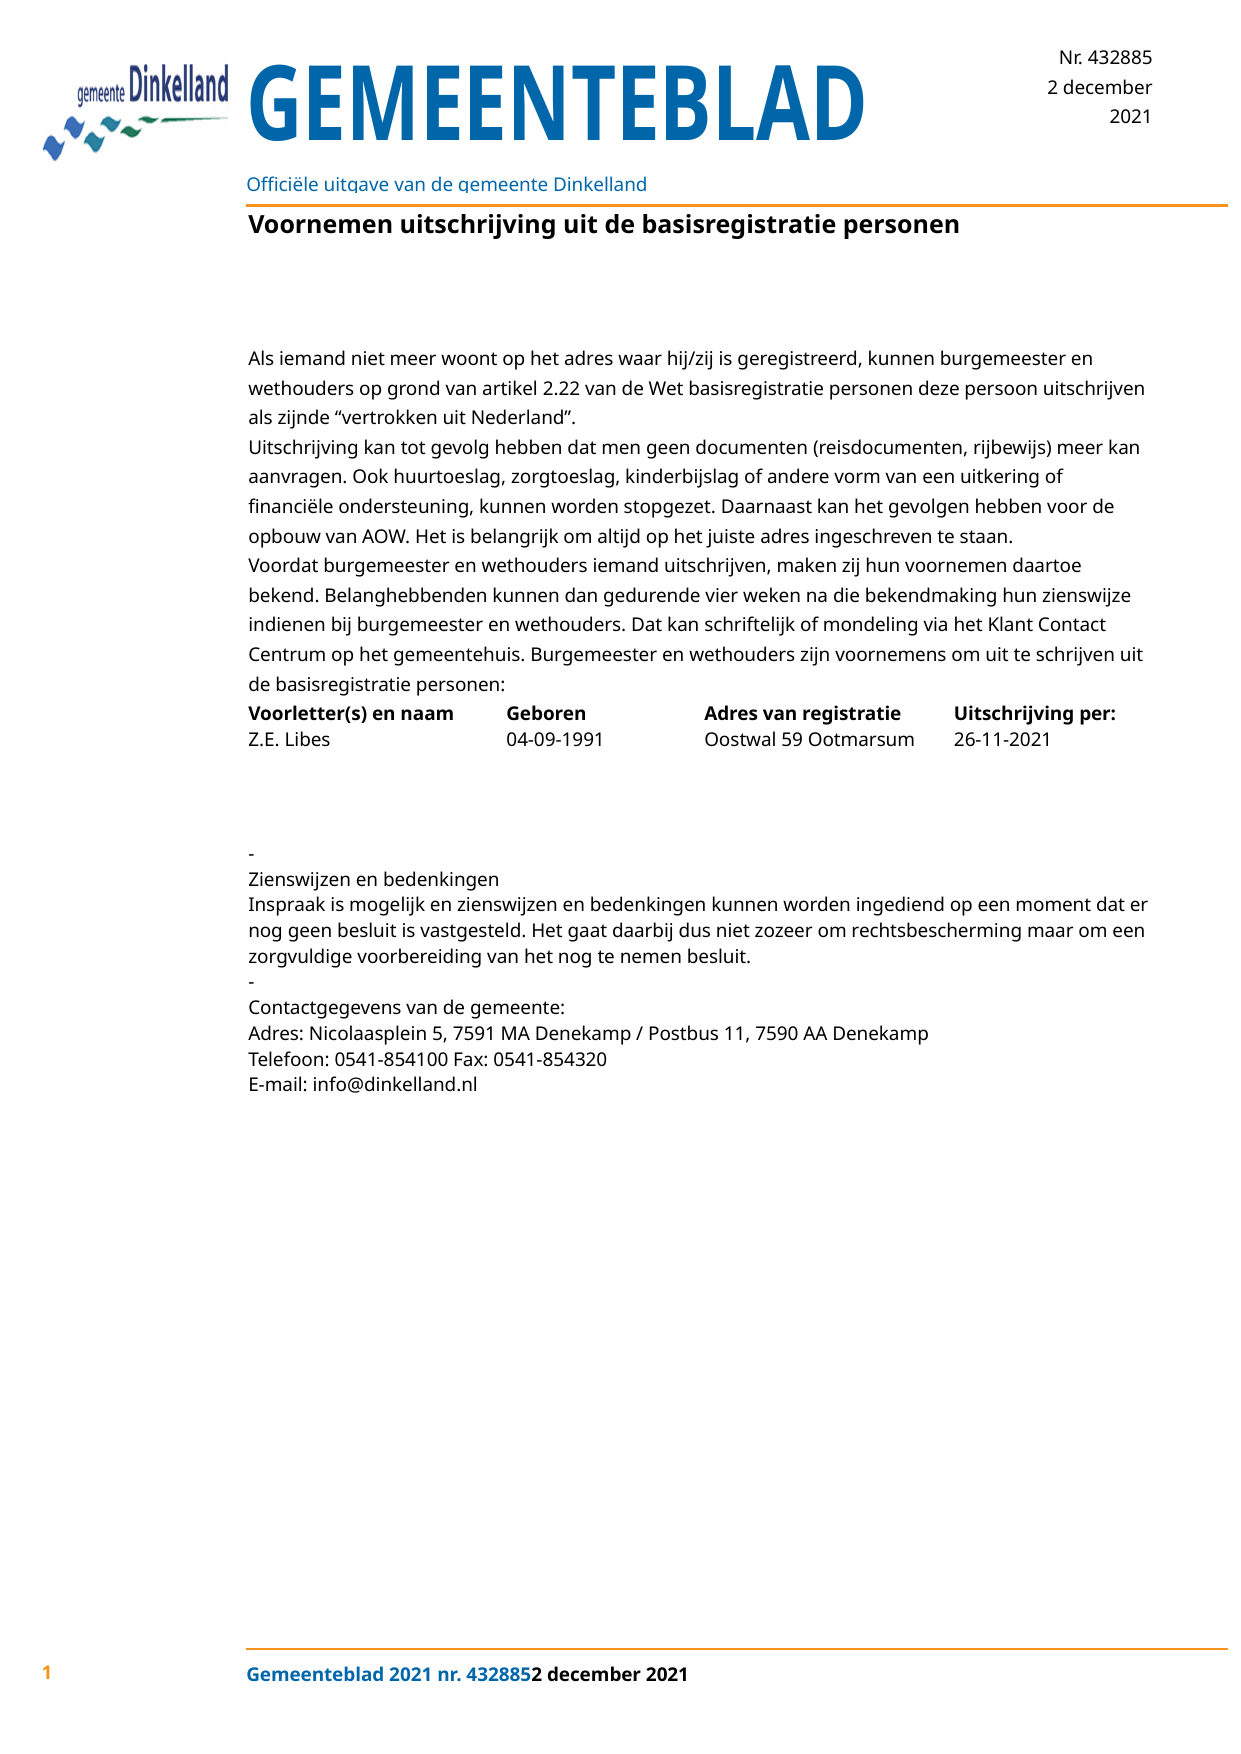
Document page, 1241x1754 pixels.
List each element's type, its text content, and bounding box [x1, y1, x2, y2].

table_cell 26-11-2021 [954, 726, 1152, 752]
table_cell [954, 752, 1152, 778]
text - [248, 969, 1152, 994]
text Uitschrijving kan tot gevolg hebben dat men geen documenten (reisdocumenten, rijbewijs) meer kan aanvragen. Ook huurtoeslag, zorgtoeslag, kinderbijslag of andere vorm van een uitkering of financiële ondersteuning, kunnen worden stopgezet. Daarnaast kan het gevolgen hebben voor de opbouw van AOW. Het is belangrijk om altijd op het juiste adres ingeschreven te staan. [248, 434, 1152, 548]
table_header Geboren [506, 700, 704, 726]
text Inspraak is mogelijk en zienswijzen en bedenkingen kunnen worden ingediend op een moment dat er nog geen besluit is vastgesteld. Het gaat daarbij dus niet zozeer om rechtsbescherming maar om een zorgvuldige voorbereiding van het nog te nemen besluit. [248, 891, 1152, 969]
picture [41, 47, 231, 172]
table_cell 04-09-1991 [506, 726, 704, 752]
table_header Uitschrijving per: [954, 700, 1152, 726]
table_cell [506, 752, 704, 778]
text Telefoon: 0541-854100 Fax: 0541-854320 [248, 1046, 1152, 1072]
text E-mail: info@dinkelland.nl [248, 1072, 1152, 1097]
text Voordat burgemeester en wethouders iemand uitschrijven, maken zij hun voornemen daartoe bekend. Belanghebbenden kunnen dan gedurende vier weken na die bekendmaking hun zienswijze indienen bij burgemeester en wethouders. Dat kan schriftelijk of mondeling via het Klant Contact Centrum op het gemeentehuis. Burgemeester en wethouders zijn voornemens om uit te schrijven uit de basisregistratie personen: [248, 552, 1152, 696]
text Voornemen uitschrijving uit de basisregistratie personen [248, 207, 1152, 241]
table_cell Oostwal 59 Ootmarsum [704, 726, 954, 752]
table_cell [248, 752, 506, 778]
table_cell [704, 752, 954, 778]
text Zienswijzen en bedenkingen [248, 866, 1152, 891]
table_cell Z.E. Libes [248, 726, 506, 752]
text Contactgegevens van de gemeente: [248, 994, 1152, 1020]
text Adres: Nicolaasplein 5, 7591 MA Denekamp / Postbus 11, 7590 AA Denekamp [248, 1020, 1152, 1046]
text - [248, 840, 1152, 866]
text Als iemand niet meer woont op het adres waar hij/zij is geregistreerd, kunnen burgemeester en wethouders op grond van artikel 2.22 van de Wet basisregistratie personen deze persoon uitschrijven als zijnde “vertrokken uit Nederland”. [248, 345, 1152, 430]
table_header Adres van registratie [704, 700, 954, 726]
table_header Voorletter(s) en naam [248, 700, 506, 726]
